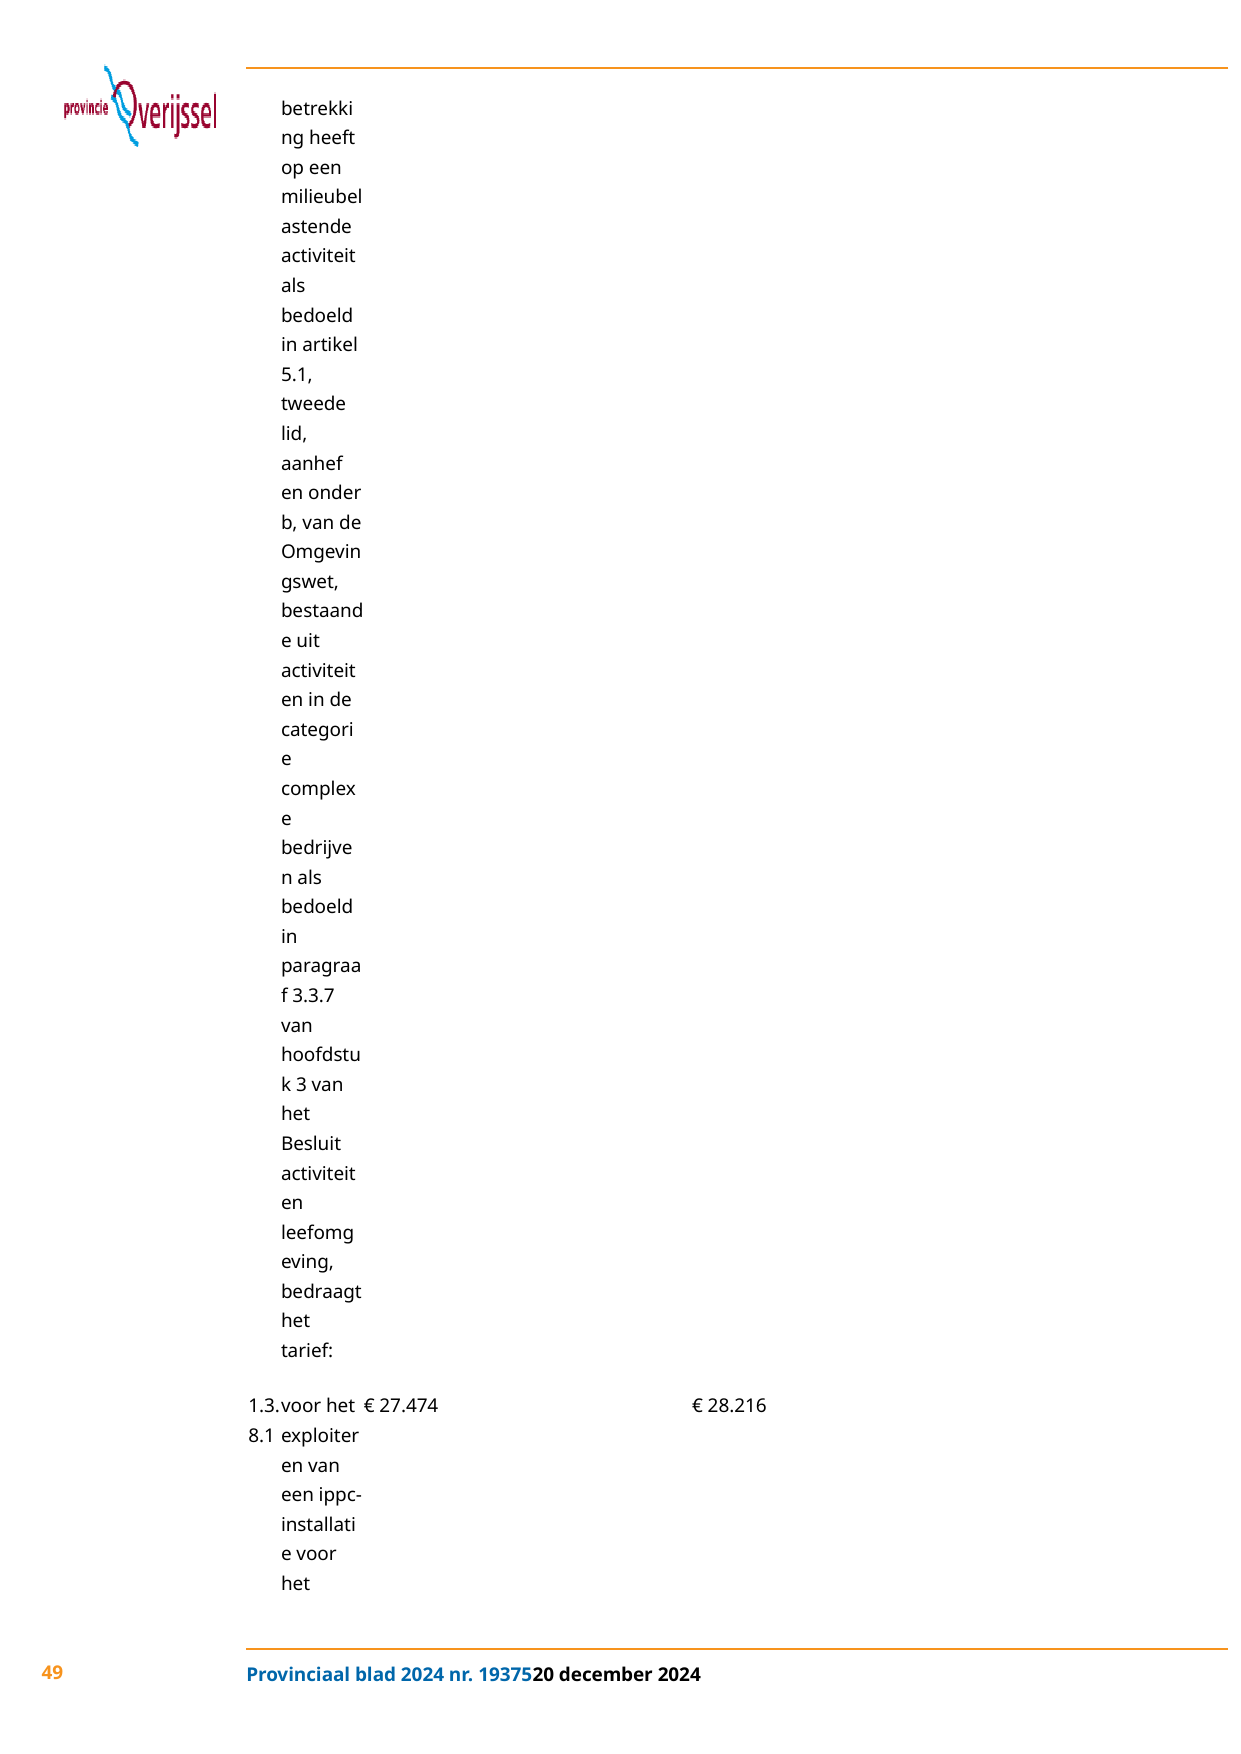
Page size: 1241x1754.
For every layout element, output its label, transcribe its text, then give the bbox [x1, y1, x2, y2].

picture [41, 47, 231, 172]
table_cell voor het exploiteren van een ippc-installatie voor het [281, 1393, 363, 1596]
table_cell [248, 95, 281, 1393]
table_cell € 28.216 [692, 1393, 954, 1596]
table_cell € 27.474 [364, 1393, 692, 1596]
table_cell [364, 95, 692, 1393]
table_cell [692, 95, 954, 1393]
table_cell 1.3.8.1 [248, 1393, 281, 1596]
table_cell betrekking heeft op een milieubelastende activiteit als bedoeld in artikel 5.1, tweede lid, aanhef en onder b, van de Omgevingswet, bestaande uit activiteiten in de categorie complexe bedrijven als bedoeld in paragraaf 3.3.7 van hoofdstuk 3 van het Besluit activiteiten leefomgeving, bedraagt het tarief: [281, 95, 363, 1393]
